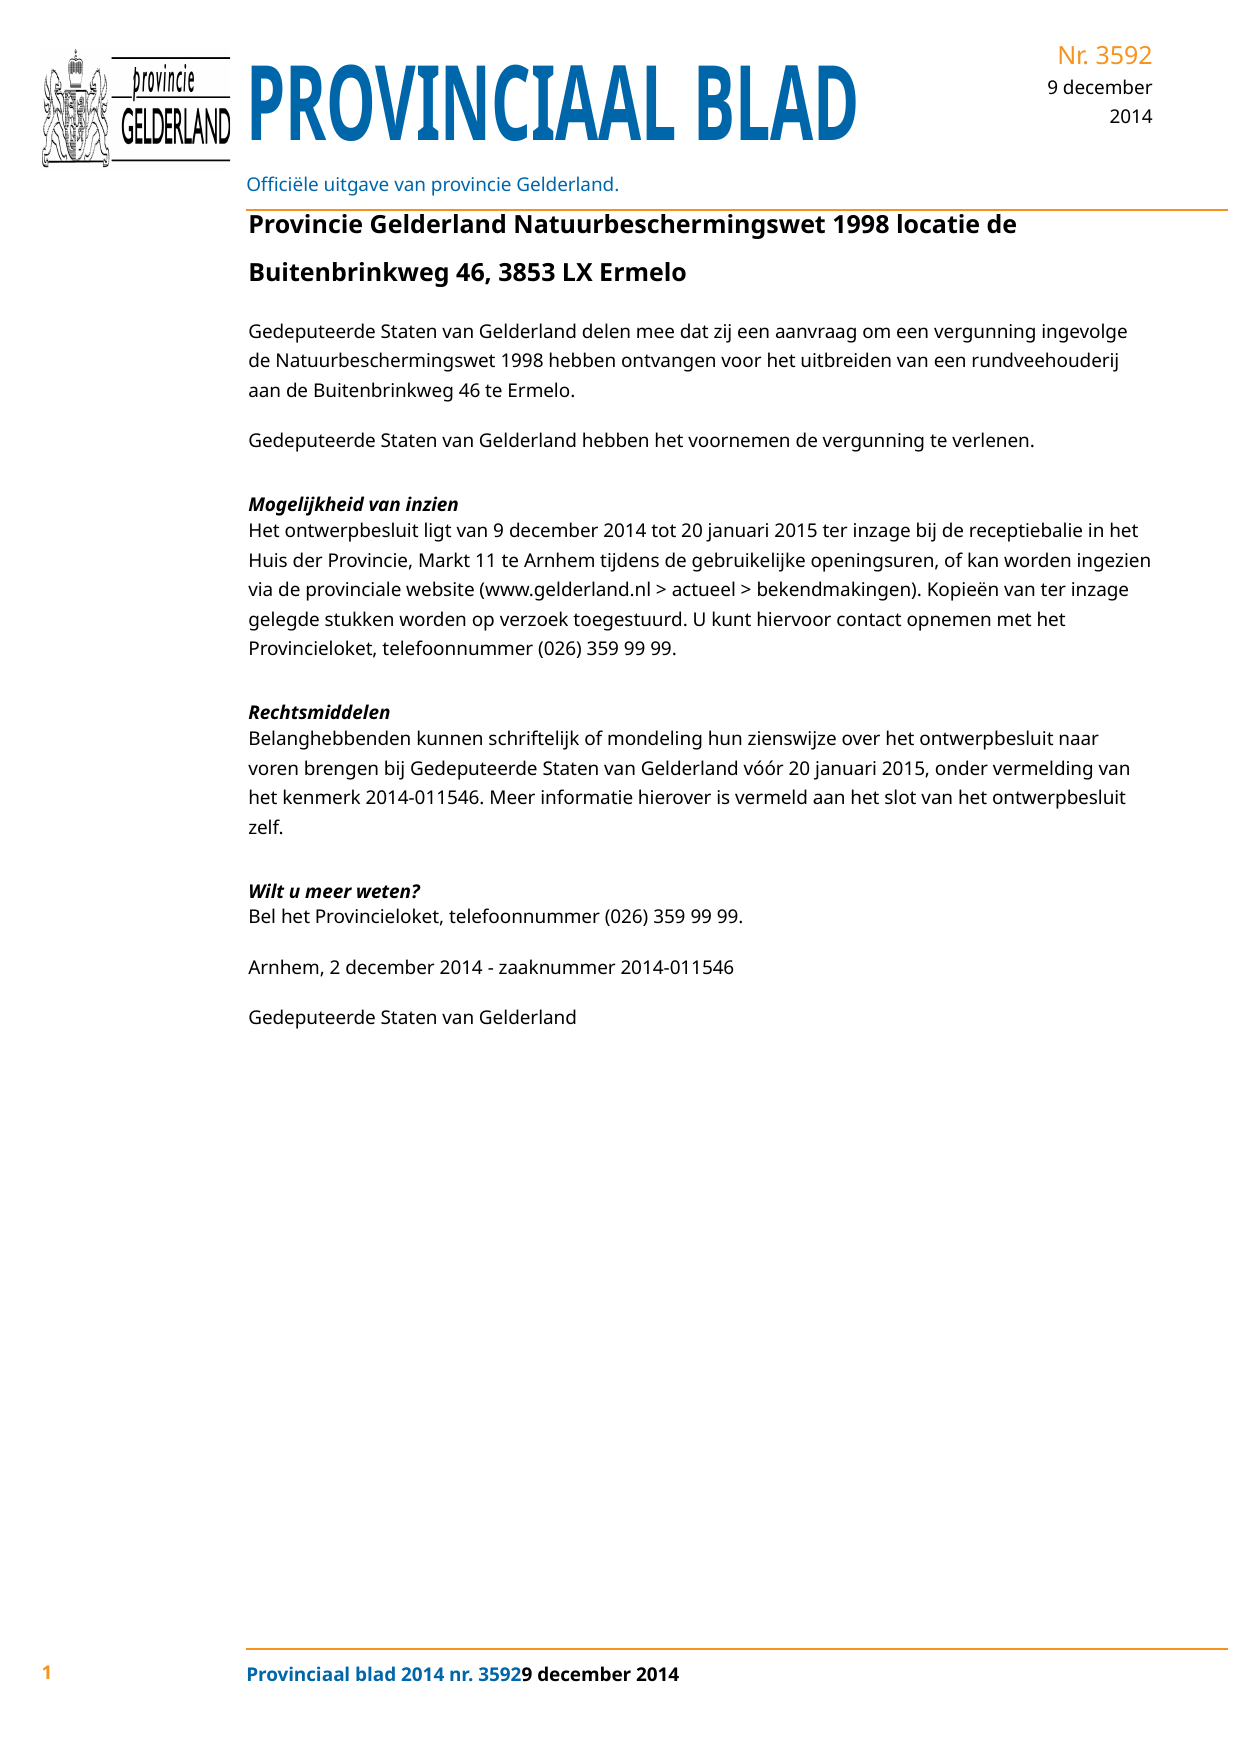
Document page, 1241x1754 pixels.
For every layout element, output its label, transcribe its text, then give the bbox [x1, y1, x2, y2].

text Rechtsmiddelen [248, 699, 1152, 725]
text Mogelijkheid van inzien [248, 491, 1152, 517]
text Gedeputeerde Staten van Gelderland [248, 1004, 1152, 1030]
text Gedeputeerde Staten van Gelderland hebben het voornemen de vergunning te verlenen. [248, 427, 1152, 453]
text Belanghebbenden kunnen schriftelijk of mondeling hun zienswijze over het ontwerpbesluit naar voren brengen bij Gedeputeerde Staten van Gelderland vóór 20 januari 2015, onder vermelding van het kenmerk 2014-011546. Meer informatie hierover is vermeld aan het slot van het ontwerpbesluit zelf. [248, 725, 1152, 840]
text Het ontwerpbesluit ligt van 9 december 2014 tot 20 januari 2015 ter inzage bij de receptiebalie in het Huis der Provincie, Markt 11 te Arnhem tijdens de gebruikelijke openingsuren, of kan worden ingezien via de provinciale website (www.gelderland.nl > actueel > bekendmakingen). Kopieën van ter inzage gelegde stukken worden op verzoek toegestuurd. U kunt hiervoor contact opnemen met het Provincieloket, telefoonnummer (026) 359 99 99. [248, 517, 1152, 661]
text Arnhem, 2 december 2014 - zaaknummer 2014-011546 [248, 954, 1152, 980]
text Provincie Gelderland Natuurbeschermingswet 1998 locatie de Buitenbrinkweg 46, 3853 LX Ermelo [248, 211, 1152, 288]
picture [41, 47, 231, 172]
text Wilt u meer weten? [248, 878, 1152, 904]
text Gedeputeerde Staten van Gelderland delen mee dat zij een aanvraag om een vergunning ingevolge de Natuurbeschermingswet 1998 hebben ontvangen voor het uitbreiden van een rundveehouderij aan de Buitenbrinkweg 46 te Ermelo. [248, 318, 1152, 403]
text Bel het Provincieloket, telefoonnummer (026) 359 99 99. [248, 904, 1152, 929]
